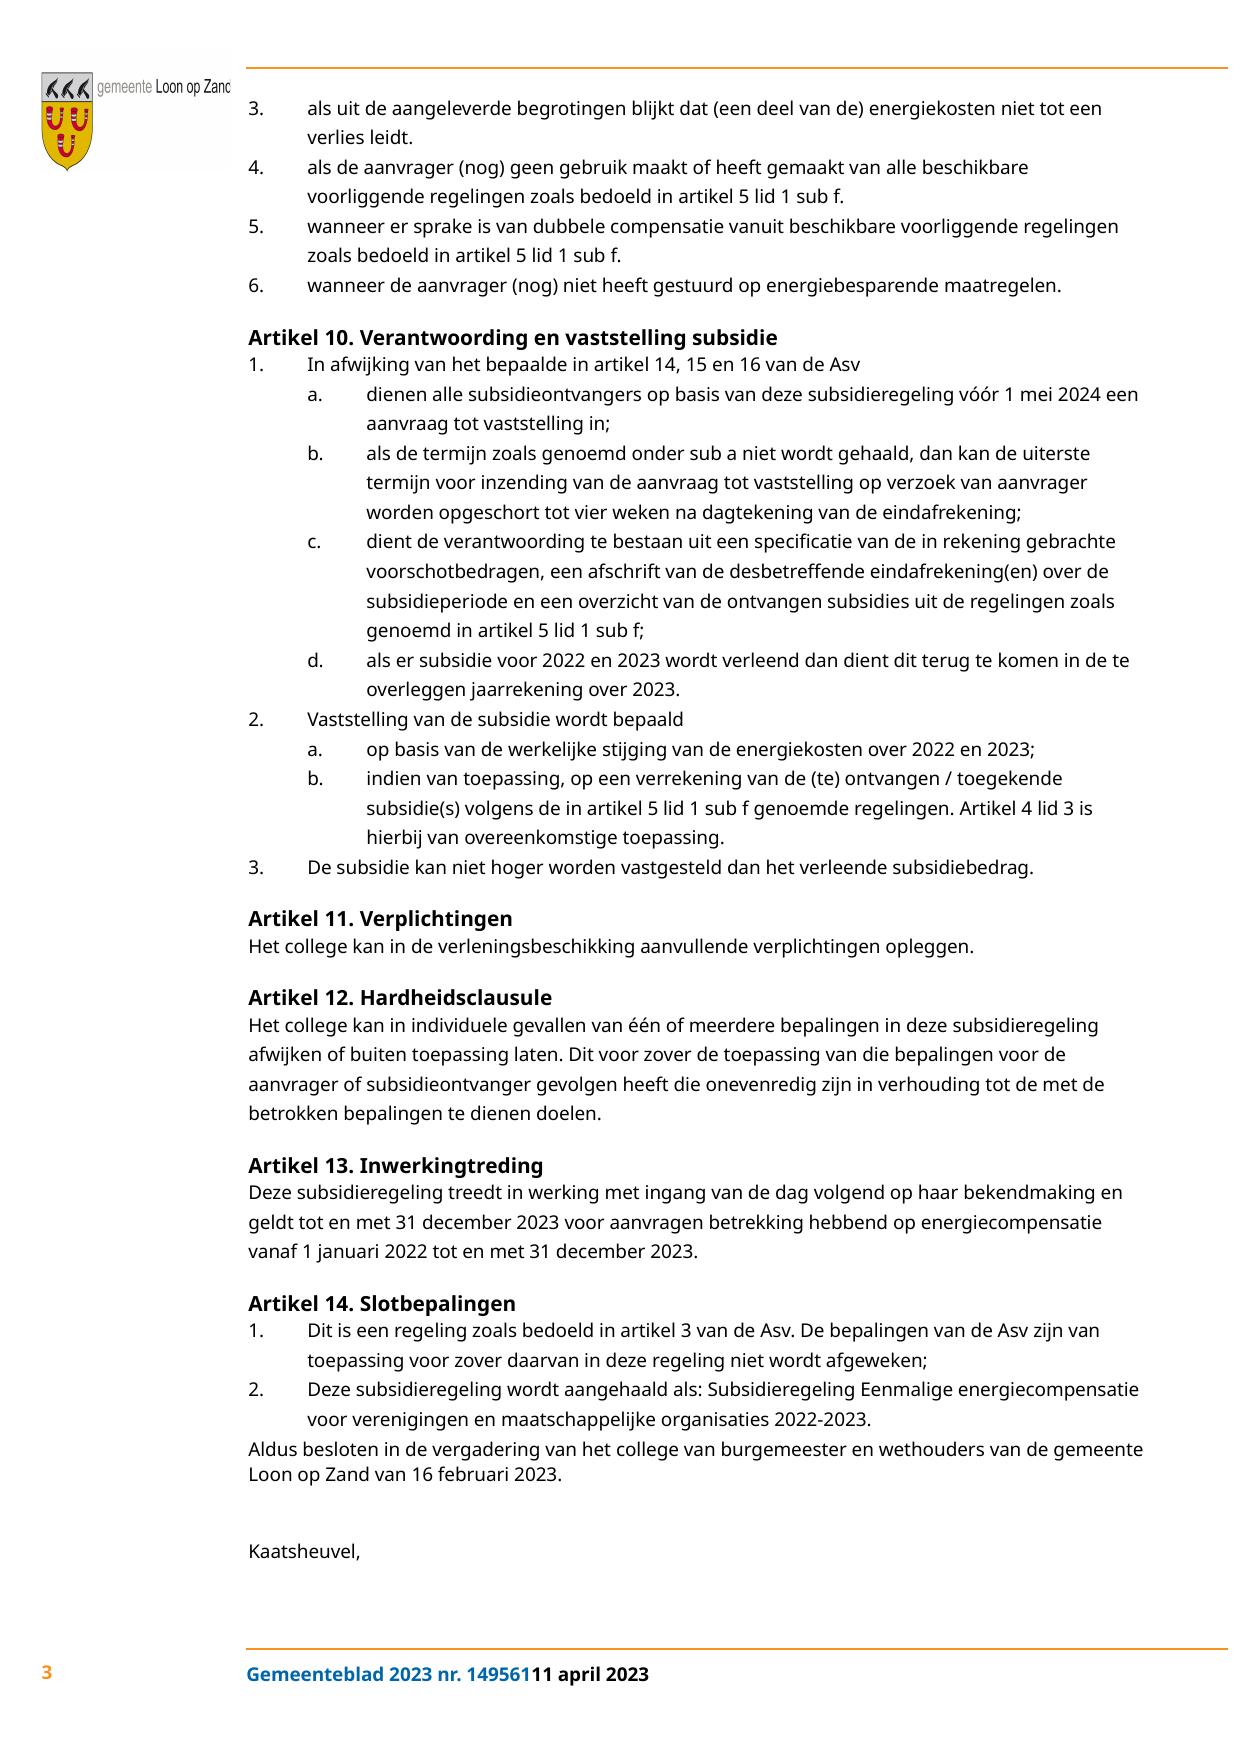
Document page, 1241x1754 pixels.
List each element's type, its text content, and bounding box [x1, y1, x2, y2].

list In afwijking van het bepaalde in artikel 14, 15 en 16 van de Asv [248, 351, 1152, 377]
list als de aanvrager (nog) geen gebruik maakt of heeft gemaakt van alle beschikbare voorliggende regelingen zoals bedoeld in artikel 5 lid 1 sub f. [248, 154, 1152, 209]
text Het college kan in individuele gevallen van één of meerdere bepalingen in deze subsidieregeling afwijken of buiten toepassing laten. Dit voor zover de toepassing van die bepalingen voor de aanvrager of subsidieontvanger gevolgen heeft die onevenredig zijn in verhouding tot de met de betrokken bepalingen te dienen doelen. [248, 1012, 1152, 1126]
text Artikel 10. Verantwoording en vaststelling subsidie [248, 323, 1152, 351]
list op basis van de werkelijke stijging van de energiekosten over 2022 en 2023; [307, 736, 1152, 761]
list Dit is een regeling zoals bedoeld in artikel 3 van de Asv. De bepalingen van de Asv zijn van toepassing voor zover daarvan in deze regeling niet wordt afgeweken; [248, 1317, 1152, 1373]
text Artikel 13. Inwerkingtreding [248, 1151, 1152, 1179]
text Het college kan in de verleningsbeschikking aanvullende verplichtingen opleggen. [248, 933, 1152, 959]
list indien van toepassing, op een verrekening van de (te) ontvangen / toegekende subsidie(s) volgens de in artikel 5 lid 1 sub f genoemde regelingen. Artikel 4 lid 3 is hierbij van overeenkomstige toepassing. [307, 765, 1152, 850]
text Deze subsidieregeling treedt in werking met ingang van de dag volgend op haar bekendmaking en geldt tot en met 31 december 2023 voor aanvragen betrekking hebbend op energiecompensatie vanaf 1 januari 2022 tot en met 31 december 2023. [248, 1179, 1152, 1264]
list Vaststelling van de subsidie wordt bepaald [248, 706, 1152, 732]
list als de termijn zoals genoemd onder sub a niet wordt gehaald, dan kan de uiterste termijn voor inzending van de aanvraag tot vaststelling op verzoek van aanvrager worden opgeschort tot vier weken na dagtekening van de eindafrekening; [307, 440, 1152, 525]
picture [41, 47, 231, 172]
text Artikel 12. Hardheidsclausule [248, 983, 1152, 1012]
list als er subsidie voor 2022 en 2023 wordt verleend dan dient dit terug te komen in de te overleggen jaarrekening over 2023. [307, 647, 1152, 702]
text Artikel 11. Verplichtingen [248, 904, 1152, 933]
list wanneer er sprake is van dubbele compensatie vanuit beschikbare voorliggende regelingen zoals bedoeld in artikel 5 lid 1 sub f. [248, 213, 1152, 268]
list Deze subsidieregeling wordt aangehaald als: Subsidieregeling Eenmalige energiecompensatie voor verenigingen en maatschappelijke organisaties 2022-2023. [248, 1377, 1152, 1432]
list wanneer de aanvrager (nog) niet heeft gestuurd op energiebesparende maatregelen. [248, 272, 1152, 298]
text Aldus besloten in de vergadering van het college van burgemeester en wethouders van de gemeente [248, 1436, 1152, 1461]
text Kaatsheuvel, [248, 1539, 1152, 1564]
list dient de verantwoording te bestaan uit een specificatie van de in rekening gebrachte voorschotbedragen, een afschrift van de desbetreffende eindafrekening(en) over de subsidieperiode en een overzicht van de ontvangen subsidies uit de regelingen zoals genoemd in artikel 5 lid 1 sub f; [307, 529, 1152, 643]
text Artikel 14. Slotbepalingen [248, 1289, 1152, 1317]
list De subsidie kan niet hoger worden vastgesteld dan het verleende subsidiebedrag. [248, 854, 1152, 880]
list dienen alle subsidieontvangers op basis van deze subsidieregeling vóór 1 mei 2024 een aanvraag tot vaststelling in; [307, 381, 1152, 436]
text Loon op Zand van 16 februari 2023. [248, 1461, 1152, 1487]
list als uit de aangeleverde begrotingen blijkt dat (een deel van de) energiekosten niet tot een verlies leidt. [248, 95, 1152, 150]
